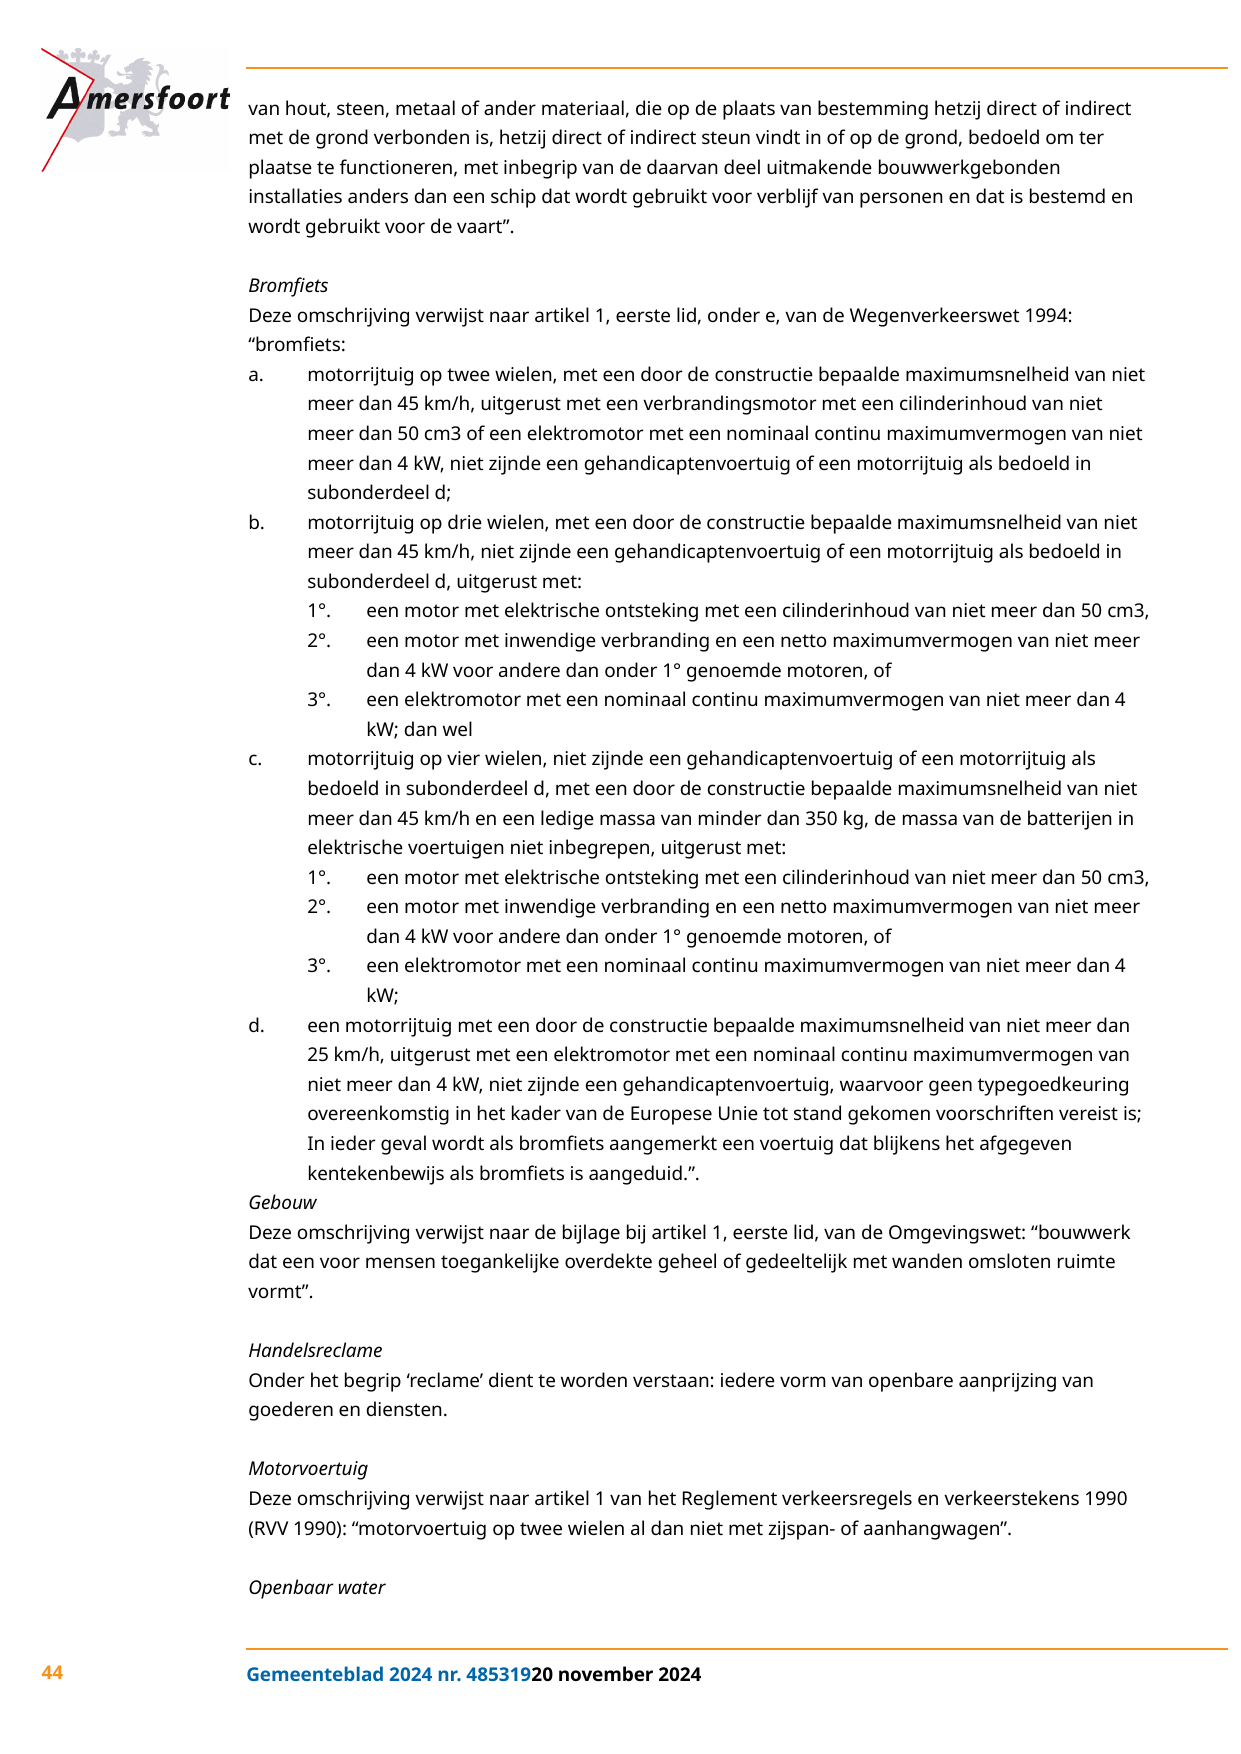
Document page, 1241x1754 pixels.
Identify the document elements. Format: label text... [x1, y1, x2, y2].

text Deze omschrijving verwijst naar artikel 1, eerste lid, onder e, van de Wegenverkeerswet 1994: “bromfiets: [248, 302, 1152, 357]
text Openbaar water [248, 1574, 1152, 1600]
list motorrijtuig op vier wielen, niet zijnde een gehandicaptenvoertuig of een motorrijtuig als bedoeld in subonderdeel d, met een door de constructie bepaalde maximumsnelheid van niet meer dan 45 km/h en een ledige massa van minder dan 350 kg, de massa van de batterijen in elektrische voertuigen niet inbegrepen, uitgerust met: [248, 746, 1152, 860]
text Deze omschrijving verwijst naar de bijlage bij artikel 1, eerste lid, van de Omgevingswet: “bouwwerk dat een voor mensen toegankelijke overdekte geheel of gedeeltelijk met wanden omsloten ruimte vormt”. [248, 1219, 1152, 1304]
list een elektromotor met een nominaal continu maximumvermogen van niet meer dan 4 kW; [307, 953, 1152, 1008]
text Onder het begrip ‘reclame’ dient te worden verstaan: iedere vorm van openbare aanprijzing van goederen en diensten. [248, 1367, 1152, 1422]
picture [41, 47, 231, 172]
text Deze omschrijving verwijst naar artikel 1 van het Reglement verkeersregels en verkeerstekens 1990 (RVV 1990): “motorvoertuig op twee wielen al dan niet met zijspan- of aanhangwagen”. [248, 1485, 1152, 1541]
text Bromfiets [248, 272, 1152, 298]
text Motorvoertuig [248, 1456, 1152, 1481]
list een motor met elektrische ontsteking met een cilinderinhoud van niet meer dan 50 cm3, [307, 598, 1152, 623]
list motorrijtuig op drie wielen, met een door de constructie bepaalde maximumsnelheid van niet meer dan 45 km/h, niet zijnde een gehandicaptenvoertuig of een motorrijtuig als bedoeld in subonderdeel d, uitgerust met: [248, 509, 1152, 594]
list een motor met inwendige verbranding en een netto maximumvermogen van niet meer dan 4 kW voor andere dan onder 1° genoemde motoren, of [307, 893, 1152, 949]
list een motor met inwendige verbranding en een netto maximumvermogen van niet meer dan 4 kW voor andere dan onder 1° genoemde motoren, of [307, 627, 1152, 683]
text van hout, steen, metaal of ander materiaal, die op de plaats van bestemming hetzij direct of indirect met de grond verbonden is, hetzij direct of indirect steun vindt in of op de grond, bedoeld om ter plaatse te functioneren, met inbegrip van de daarvan deel uitmakende bouwwerkgebonden installaties anders dan een schip dat wordt gebruikt voor verblijf van personen en dat is bestemd en wordt gebruikt voor de vaart”. [248, 95, 1152, 239]
list een motor met elektrische ontsteking met een cilinderinhoud van niet meer dan 50 cm3, [307, 864, 1152, 890]
list een elektromotor met een nominaal continu maximumvermogen van niet meer dan 4 kW; dan wel [307, 686, 1152, 742]
text Gebouw [248, 1189, 1152, 1215]
list een motorrijtuig met een door de constructie bepaalde maximumsnelheid van niet meer dan 25 km/h, uitgerust met een elektromotor met een nominaal continu maximumvermogen van niet meer dan 4 kW, niet zijnde een gehandicaptenvoertuig, waarvoor geen typegoedkeuring overeenkomstig in het kader van de Europese Unie tot stand gekomen voorschriften vereist is; [248, 1012, 1152, 1126]
list In ieder geval wordt als bromfiets aangemerkt een voertuig dat blijkens het afgegeven kentekenbewijs als bromfiets is aangeduid.”. [248, 1130, 1152, 1186]
text Handelsreclame [248, 1337, 1152, 1363]
list motorrijtuig op twee wielen, met een door de constructie bepaalde maximumsnelheid van niet meer dan 45 km/h, uitgerust met een verbrandingsmotor met een cilinderinhoud van niet meer dan 50 cm3 of een elektromotor met een nominaal continu maximumvermogen van niet meer dan 4 kW, niet zijnde een gehandicaptenvoertuig of een motorrijtuig als bedoeld in subonderdeel d; [248, 361, 1152, 505]
